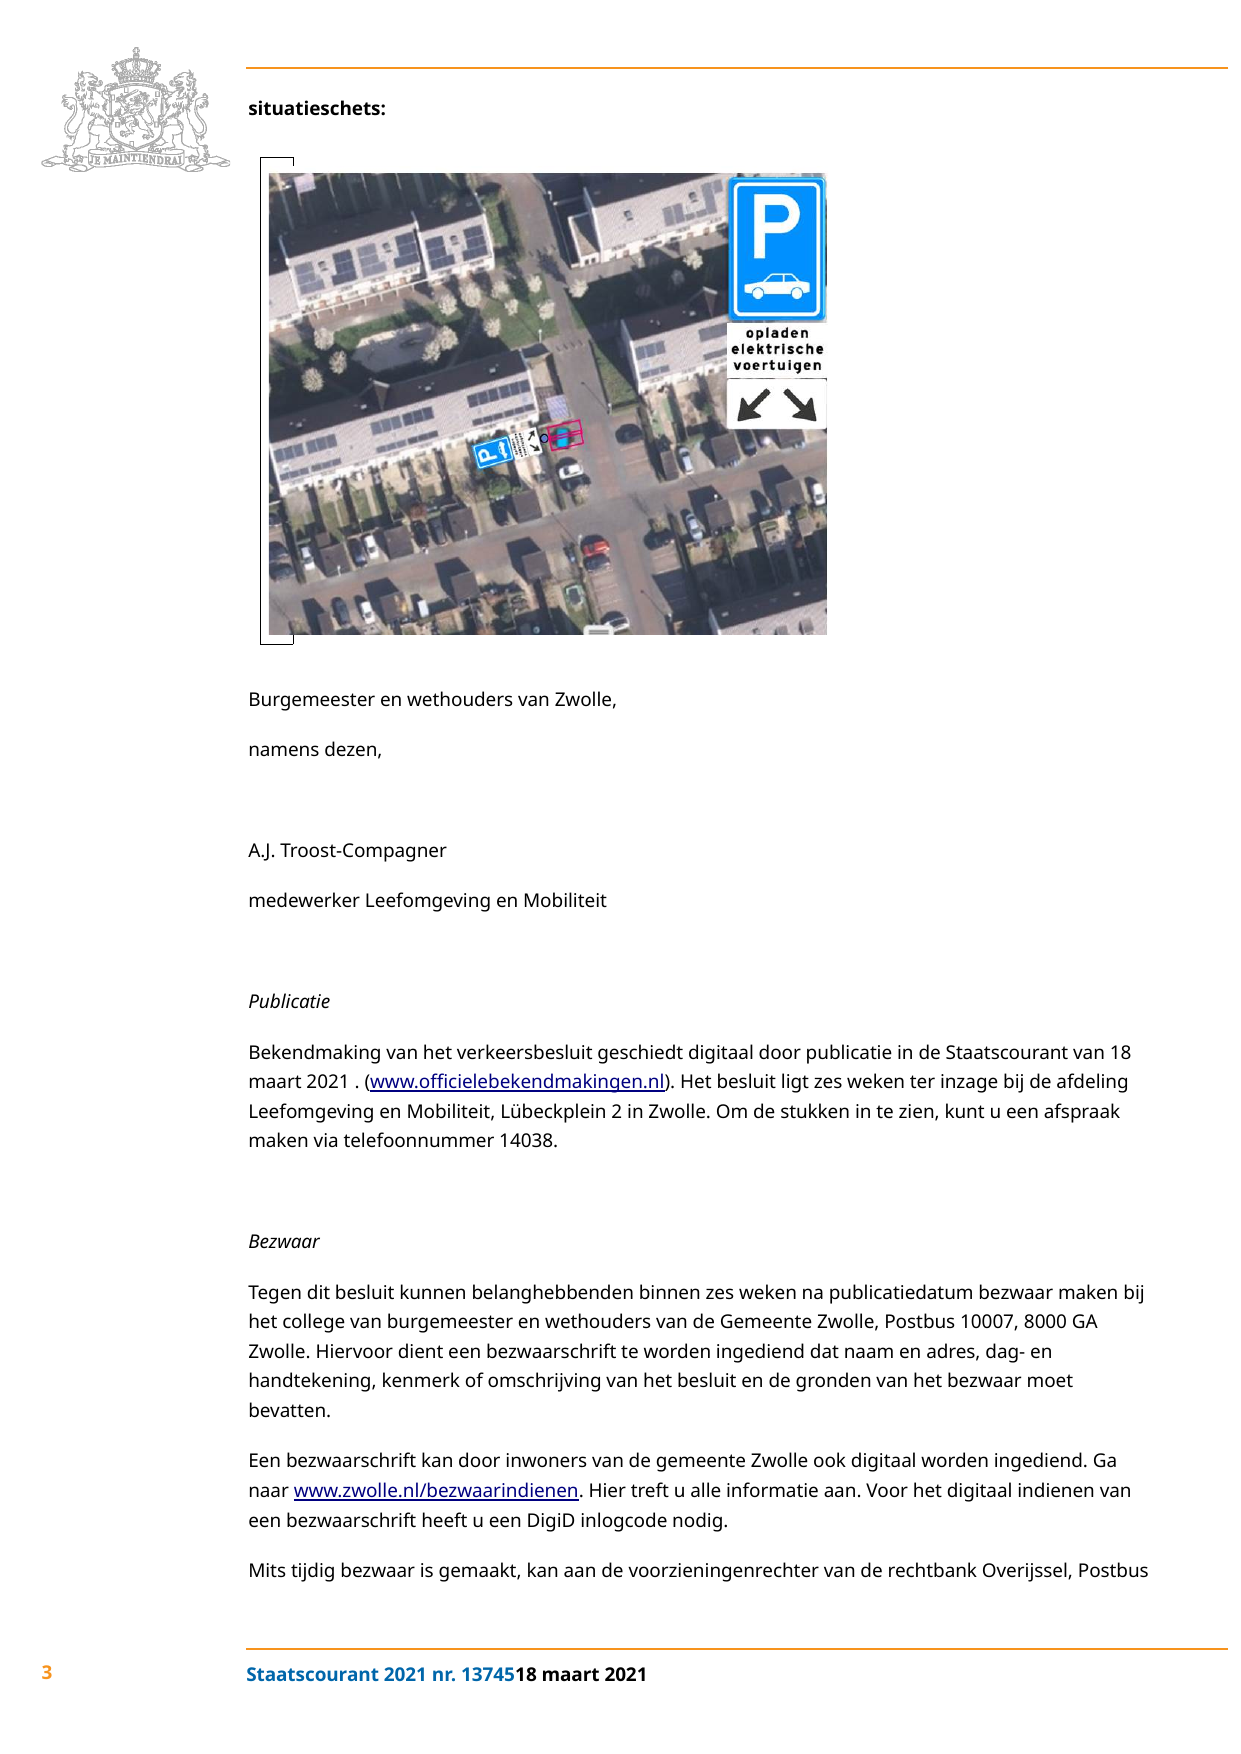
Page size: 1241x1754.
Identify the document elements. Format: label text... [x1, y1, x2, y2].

text situatieschets: [248, 95, 1152, 121]
text Bekendmaking van het verkeersbesluit geschiedt digitaal door publicatie in de Staatscourant van 18 maart 2021 . (www.officielebekendmakingen.nl). Het besluit ligt zes weken ter inzage bij de afdeling Leefomgeving en Mobiliteit, Lübeckplein 2 in Zwolle. Om de stukken in te zien, kunt u een afspraak maken via telefoonnummer 14038. [248, 1039, 1152, 1153]
text Bezwaar [248, 1228, 1152, 1254]
text Tegen dit besluit kunnen belanghebbenden binnen zes weken na publicatiedatum bezwaar maken bij het college van burgemeester en wethouders van de Gemeente Zwolle, Postbus 10007, 8000 GA Zwolle. Hiervoor dient een bezwaarschrift te worden ingediend dat naam en adres, dag- en handtekening, kenmerk of omschrijving van het besluit en de gronden van het bezwaar moet bevatten. [248, 1279, 1152, 1423]
text A.J. Troost-Compagner [248, 837, 1152, 863]
text Burgemeester en wethouders van Zwolle, [248, 686, 1152, 712]
text Publicatie [248, 988, 1152, 1014]
text namens dezen, [248, 736, 1152, 762]
text Mits tijdig bezwaar is gemaakt, kan aan de voorzieningenrechter van de rechtbank Overijssel, Postbus [248, 1557, 1152, 1583]
picture [268, 166, 860, 635]
text Een bezwaarschrift kan door inwoners van de gemeente Zwolle ook digitaal worden ingediend. Ga naar www.zwolle.nl/bezwaarindienen. Hier treft u alle informatie aan. Voor het digitaal indienen van een bezwaarschrift heeft u een DigiD inlogcode nodig. [248, 1448, 1152, 1533]
picture [41, 47, 231, 172]
text medewerker Leefomgeving en Mobiliteit [248, 888, 1152, 913]
